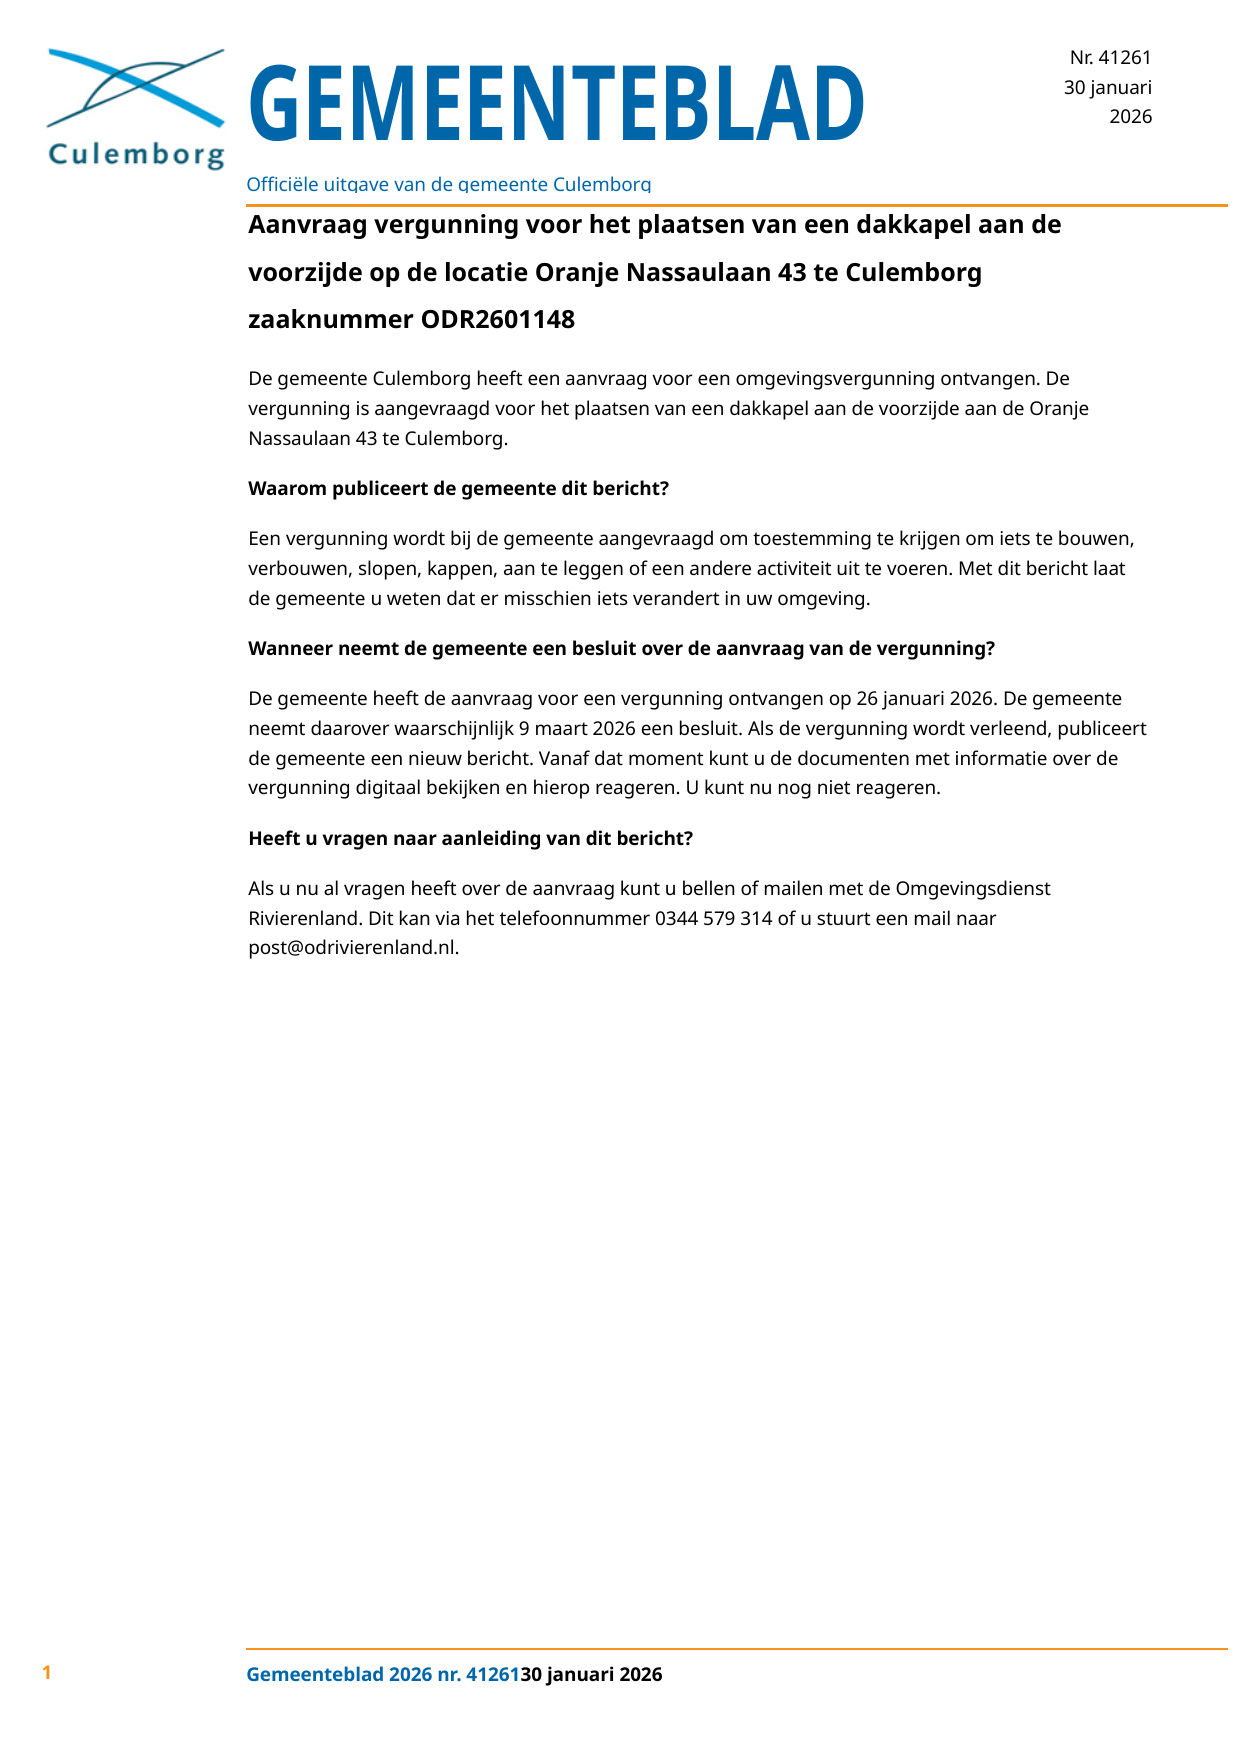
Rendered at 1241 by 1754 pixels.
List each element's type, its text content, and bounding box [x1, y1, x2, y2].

text Waarom publiceert de gemeente dit bericht? [248, 475, 1152, 501]
text Heeft u vragen naar aanleiding van dit bericht? [248, 825, 1152, 850]
text Een vergunning wordt bij de gemeente aangevraagd om toestemming te krijgen om iets te bouwen, verbouwen, slopen, kappen, aan te leggen of een andere activiteit uit te voeren. Met dit bericht laat de gemeente u weten dat er misschien iets verandert in uw omgeving. [248, 526, 1152, 610]
text Aanvraag vergunning voor het plaatsen van een dakkapel aan de voorzijde op de locatie Oranje Nassaulaan 43 te Culemborg zaaknummer ODR2601148 [248, 207, 1152, 336]
text De gemeente Culemborg heeft een aanvraag voor een omgevingsvergunning ontvangen. De vergunning is aangevraagd voor het plaatsen van een dakkapel aan de voorzijde aan de Oranje Nassaulaan 43 te Culemborg. [248, 366, 1152, 450]
text De gemeente heeft de aanvraag voor een vergunning ontvangen op 26 januari 2026. De gemeente neemt daarover waarschijnlijk 9 maart 2026 een besluit. Als de vergunning wordt verleend, publiceert de gemeente een nieuw bericht. Vanaf dat moment kunt u de documenten met informatie over de vergunning digitaal bekijken en hierop reageren. U kunt nu nog niet reageren. [248, 686, 1152, 800]
text Als u nu al vragen heeft over de aanvraag kunt u bellen of mailen met de Omgevingsdienst Rivierenland. Dit kan via het telefoonnummer 0344 579 314 of u stuurt een mail naar post@odrivierenland.nl. [248, 875, 1152, 960]
picture [41, 47, 231, 172]
text Wanneer neemt de gemeente een besluit over de aanvraag van de vergunning? [248, 635, 1152, 661]
